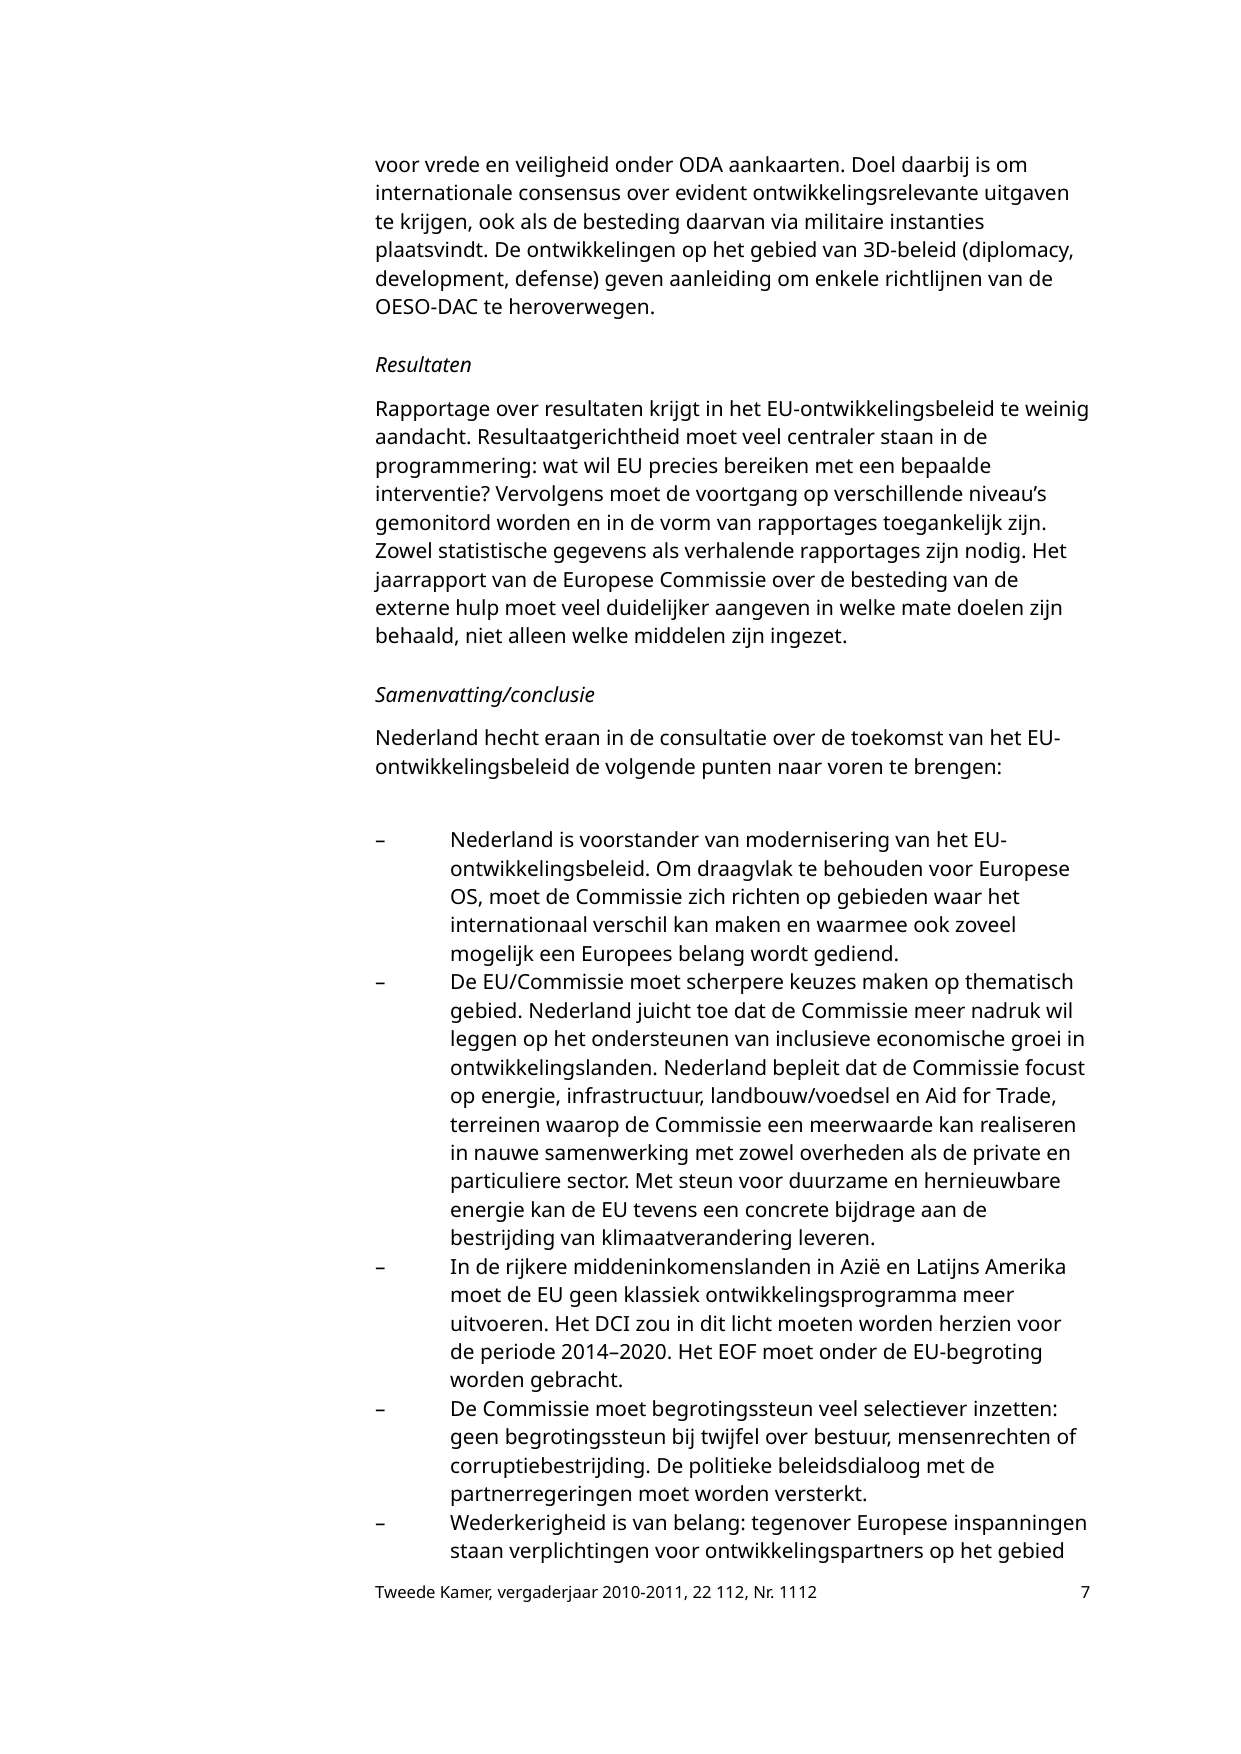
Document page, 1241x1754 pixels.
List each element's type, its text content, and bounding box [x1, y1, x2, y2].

text Rapportage over resultaten krijgt in het EU-ontwikkelingsbeleid te weinig aandacht. Resultaatgerichtheid moet veel centraler staan in de programmering: wat wil EU precies bereiken met een bepaalde interventie? Vervolgens moet de voortgang op verschillende niveau’s gemonitord worden en in de vorm van rapportages toegankelijk zijn. Zowel statistische gegevens als verhalende rapportages zijn nodig. Het jaarrapport van de Europese Commissie over de besteding van de externe hulp moet veel duidelijker aangeven in welke mate doelen zijn behaald, niet alleen welke middelen zijn ingezet. [375, 394, 1090, 650]
text voor vrede en veiligheid onder ODA aankaarten. Doel daarbij is om internationale consensus over evident ontwikkelingsrelevante uitgaven te krijgen, ook als de besteding daarvan via militaire instanties plaatsvindt. De ontwikkelingen op het gebied van 3D-beleid (diplomacy, development, defense) geven aanleiding om enkele richtlijnen van de OESO-DAC te heroverwegen. [375, 150, 1090, 321]
text Nederland hecht eraan in de consultatie over de toekomst van het EU-ontwikkelingsbeleid de volgende punten naar voren te brengen: [375, 723, 1090, 780]
list Wederkerigheid is van belang: tegenover Europese inspanningen staan verplichtingen voor ontwikkelingspartners op het gebied [375, 1508, 1090, 1565]
list In de rijkere middeninkomenslanden in Azië en Latijns Amerika moet de EU geen klassiek ontwikkelingsprogramma meer uitvoeren. Het DCI zou in dit licht moeten worden herzien voor de periode 2014–2020. Het EOF moet onder de EU-begroting worden gebracht. [375, 1252, 1090, 1394]
list Nederland is voorstander van modernisering van het EU-ontwikkelingsbeleid. Om draagvlak te behouden voor Europese OS, moet de Commissie zich richten op gebieden waar het internationaal verschil kan maken en waarmee ook zoveel mogelijk een Europees belang wordt gediend. [375, 825, 1090, 967]
text Resultaten [375, 351, 1090, 379]
list De EU/Commissie moet scherpere keuzes maken op thematisch gebied. Nederland juicht toe dat de Commissie meer nadruk wil leggen op het ondersteunen van inclusieve economische groei in ontwikkelingslanden. Nederland bepleit dat de Commissie focust op energie, infrastructuur, landbouw/voedsel en Aid for Trade, terreinen waarop de Commissie een meerwaarde kan realiseren in nauwe samenwerking met zowel overheden als de private en particuliere sector. Met steun voor duurzame en hernieuwbare energie kan de EU tevens een concrete bijdrage aan de bestrijding van klimaatverandering leveren. [375, 967, 1090, 1252]
list De Commissie moet begrotingssteun veel selectiever inzetten: geen begrotingssteun bij twijfel over bestuur, mensenrechten of corruptiebestrijding. De politieke beleidsdialoog met de partnerregeringen moet worden versterkt. [375, 1394, 1090, 1508]
text Samenvatting/conclusie [375, 680, 1090, 708]
